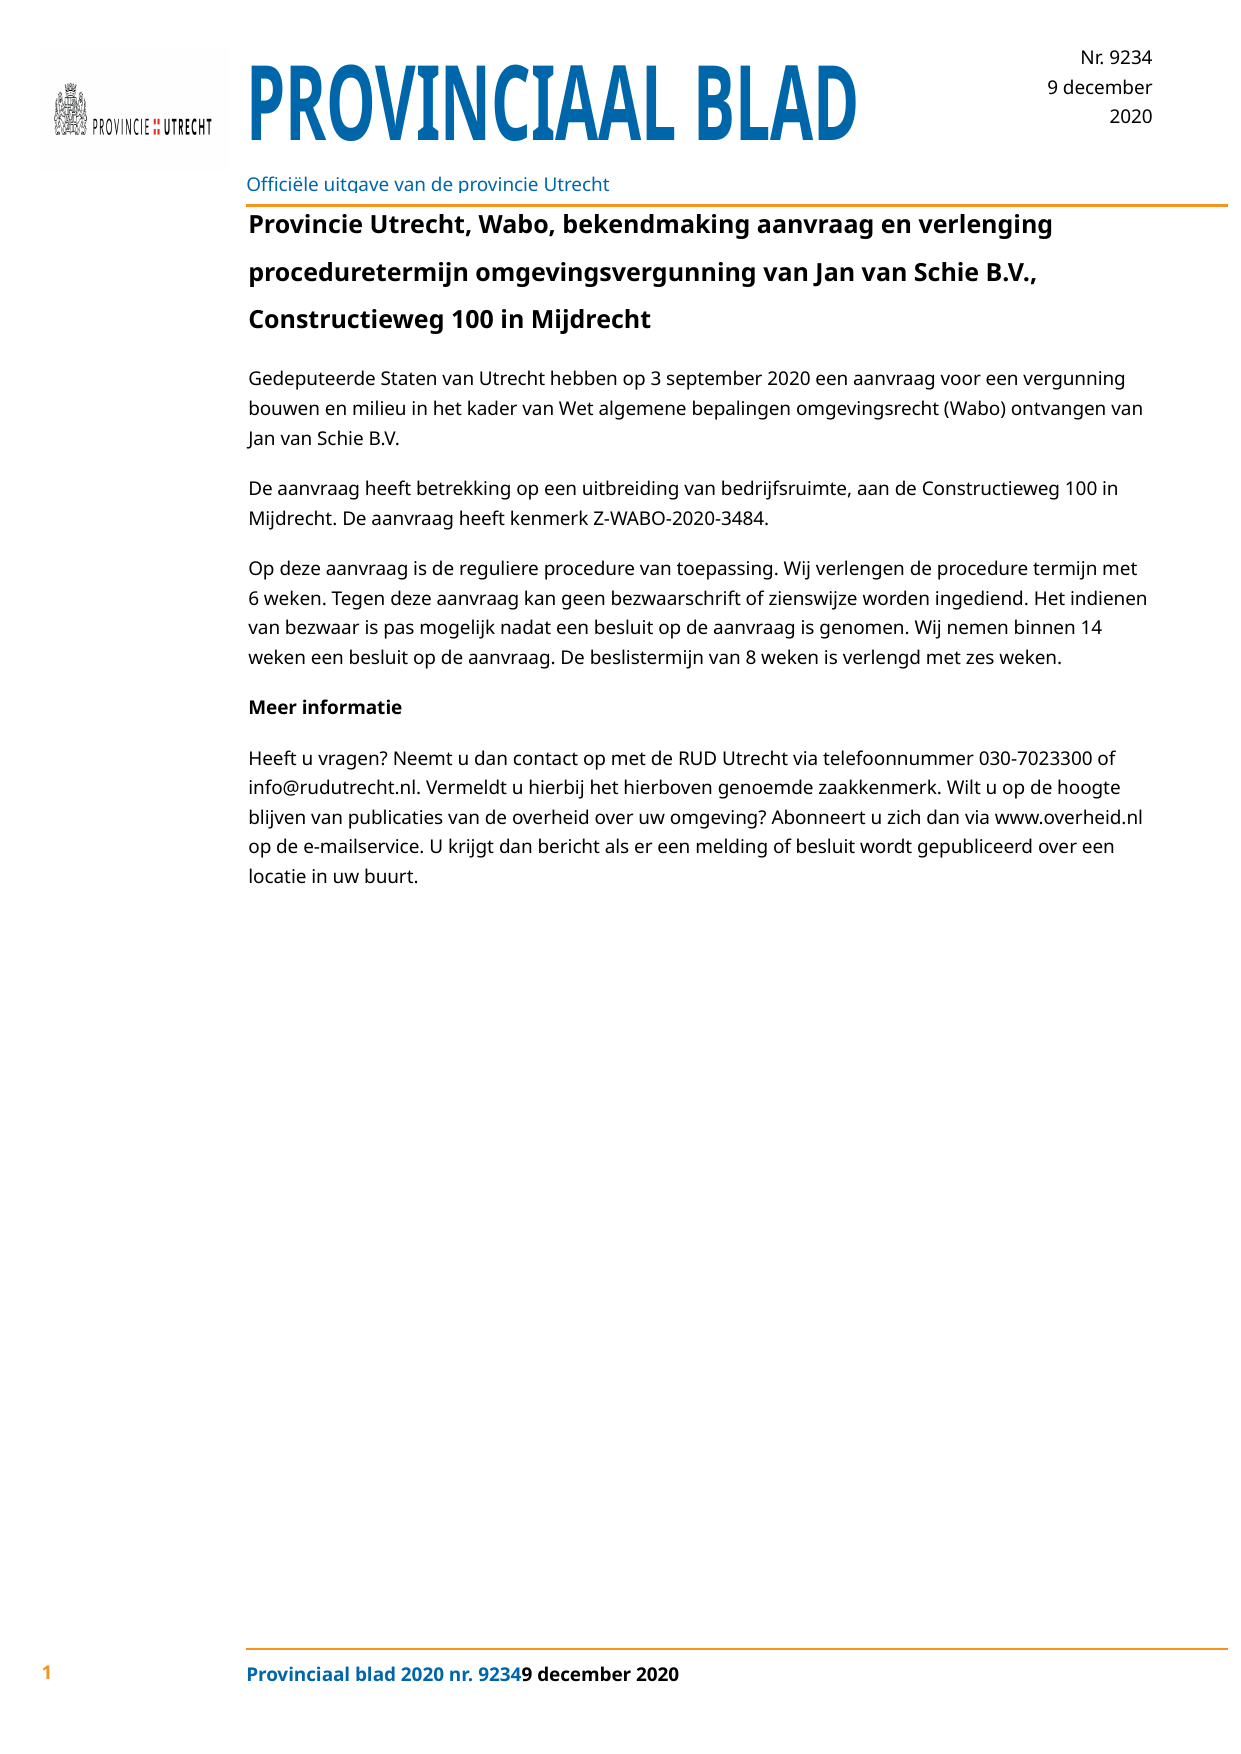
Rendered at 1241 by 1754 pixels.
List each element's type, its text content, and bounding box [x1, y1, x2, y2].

picture [41, 47, 231, 172]
text Heeft u vragen? Neemt u dan contact op met de RUD Utrecht via telefoonnummer 030-7023300 of info@rudutrecht.nl. Vermeldt u hierbij het hierboven genoemde zaakkenmerk. Wilt u op de hoogte blijven van publicaties van de overheid over uw omgeving? Abonneert u zich dan via www.overheid.nl op de e-mailservice. U krijgt dan bericht als er een melding of besluit wordt gepubliceerd over een locatie in uw buurt. [248, 745, 1152, 889]
text Op deze aanvraag is de reguliere procedure van toepassing. Wij verlengen de procedure termijn met 6 weken. Tegen deze aanvraag kan geen bezwaarschrift of zienswijze worden ingediend. Het indienen van bezwaar is pas mogelijk nadat een besluit op de aanvraag is genomen. Wij nemen binnen 14 weken een besluit op de aanvraag. De beslistermijn van 8 weken is verlengd met zes weken. [248, 555, 1152, 669]
text De aanvraag heeft betrekking op een uitbreiding van bedrijfsruimte, aan de Constructieweg 100 in Mijdrecht. De aanvraag heeft kenmerk Z-WABO-2020-3484. [248, 475, 1152, 530]
text Meer informatie [248, 694, 1152, 720]
text Provincie Utrecht, Wabo, bekendmaking aanvraag en verlenging proceduretermijn omgevingsvergunning van Jan van Schie B.V., Constructieweg 100 in Mijdrecht [248, 207, 1152, 336]
text Gedeputeerde Staten van Utrecht hebben op 3 september 2020 een aanvraag voor een vergunning bouwen en milieu in het kader van Wet algemene bepalingen omgevingsrecht (Wabo) ontvangen van Jan van Schie B.V. [248, 366, 1152, 450]
